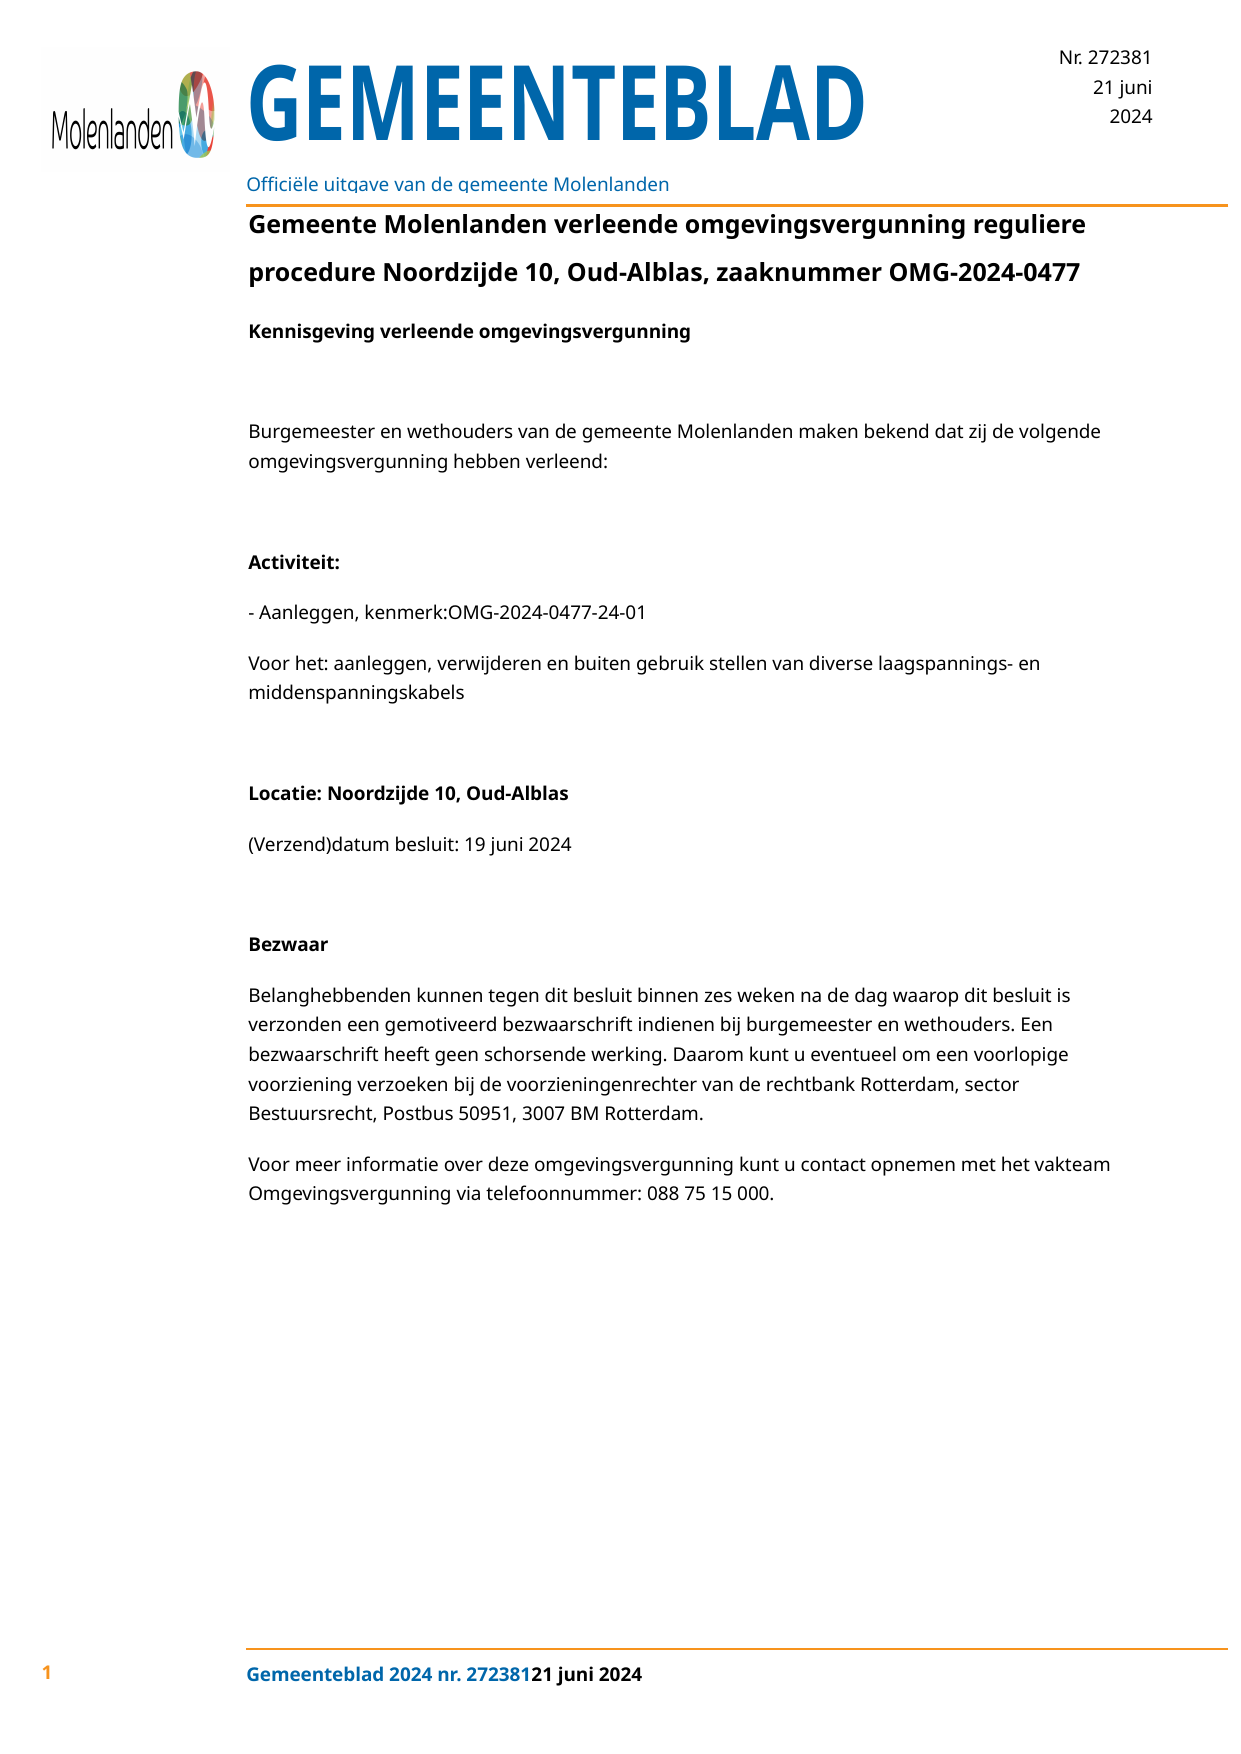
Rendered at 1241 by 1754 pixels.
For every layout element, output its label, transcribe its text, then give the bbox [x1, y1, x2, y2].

text Locatie: Noordzijde 10, Oud-Alblas [248, 780, 1152, 806]
text Voor het: aanleggen, verwijderen en buiten gebruik stellen van diverse laagspannings- en middenspanningskabels [248, 650, 1152, 705]
text Voor meer informatie over deze omgevingsvergunning kunt u contact opnemen met het vakteam Omgevingsvergunning via telefoonnummer: 088 75 15 000. [248, 1151, 1152, 1206]
text Belanghebbenden kunnen tegen dit besluit binnen zes weken na de dag waarop dit besluit is verzonden een gemotiveerd bezwaarschrift indienen bij burgemeester en wethouders. Een bezwaarschrift heeft geen schorsende werking. Daarom kunt u eventueel om een voorlopige voorziening verzoeken bij de voorzieningenrechter van de rechtbank Rotterdam, sector Bestuursrecht, Postbus 50951, 3007 BM Rotterdam. [248, 982, 1152, 1126]
text - Aanleggen, kenmerk:OMG-2024-0477-24-01 [248, 599, 1152, 625]
text Kennisgeving verleende omgevingsvergunning [248, 318, 1152, 344]
text Activiteit: [248, 549, 1152, 575]
text Bezwaar [248, 932, 1152, 957]
text Gemeente Molenlanden verleende omgevingsvergunning reguliere procedure Noordzijde 10, Oud-Alblas, zaaknummer OMG-2024-0477 [248, 207, 1152, 288]
picture [41, 47, 231, 172]
text Burgemeester en wethouders van de gemeente Molenlanden maken bekend dat zij de volgende omgevingsvergunning hebben verleend: [248, 419, 1152, 474]
text (Verzend)datum besluit: 19 juni 2024 [248, 831, 1152, 857]
